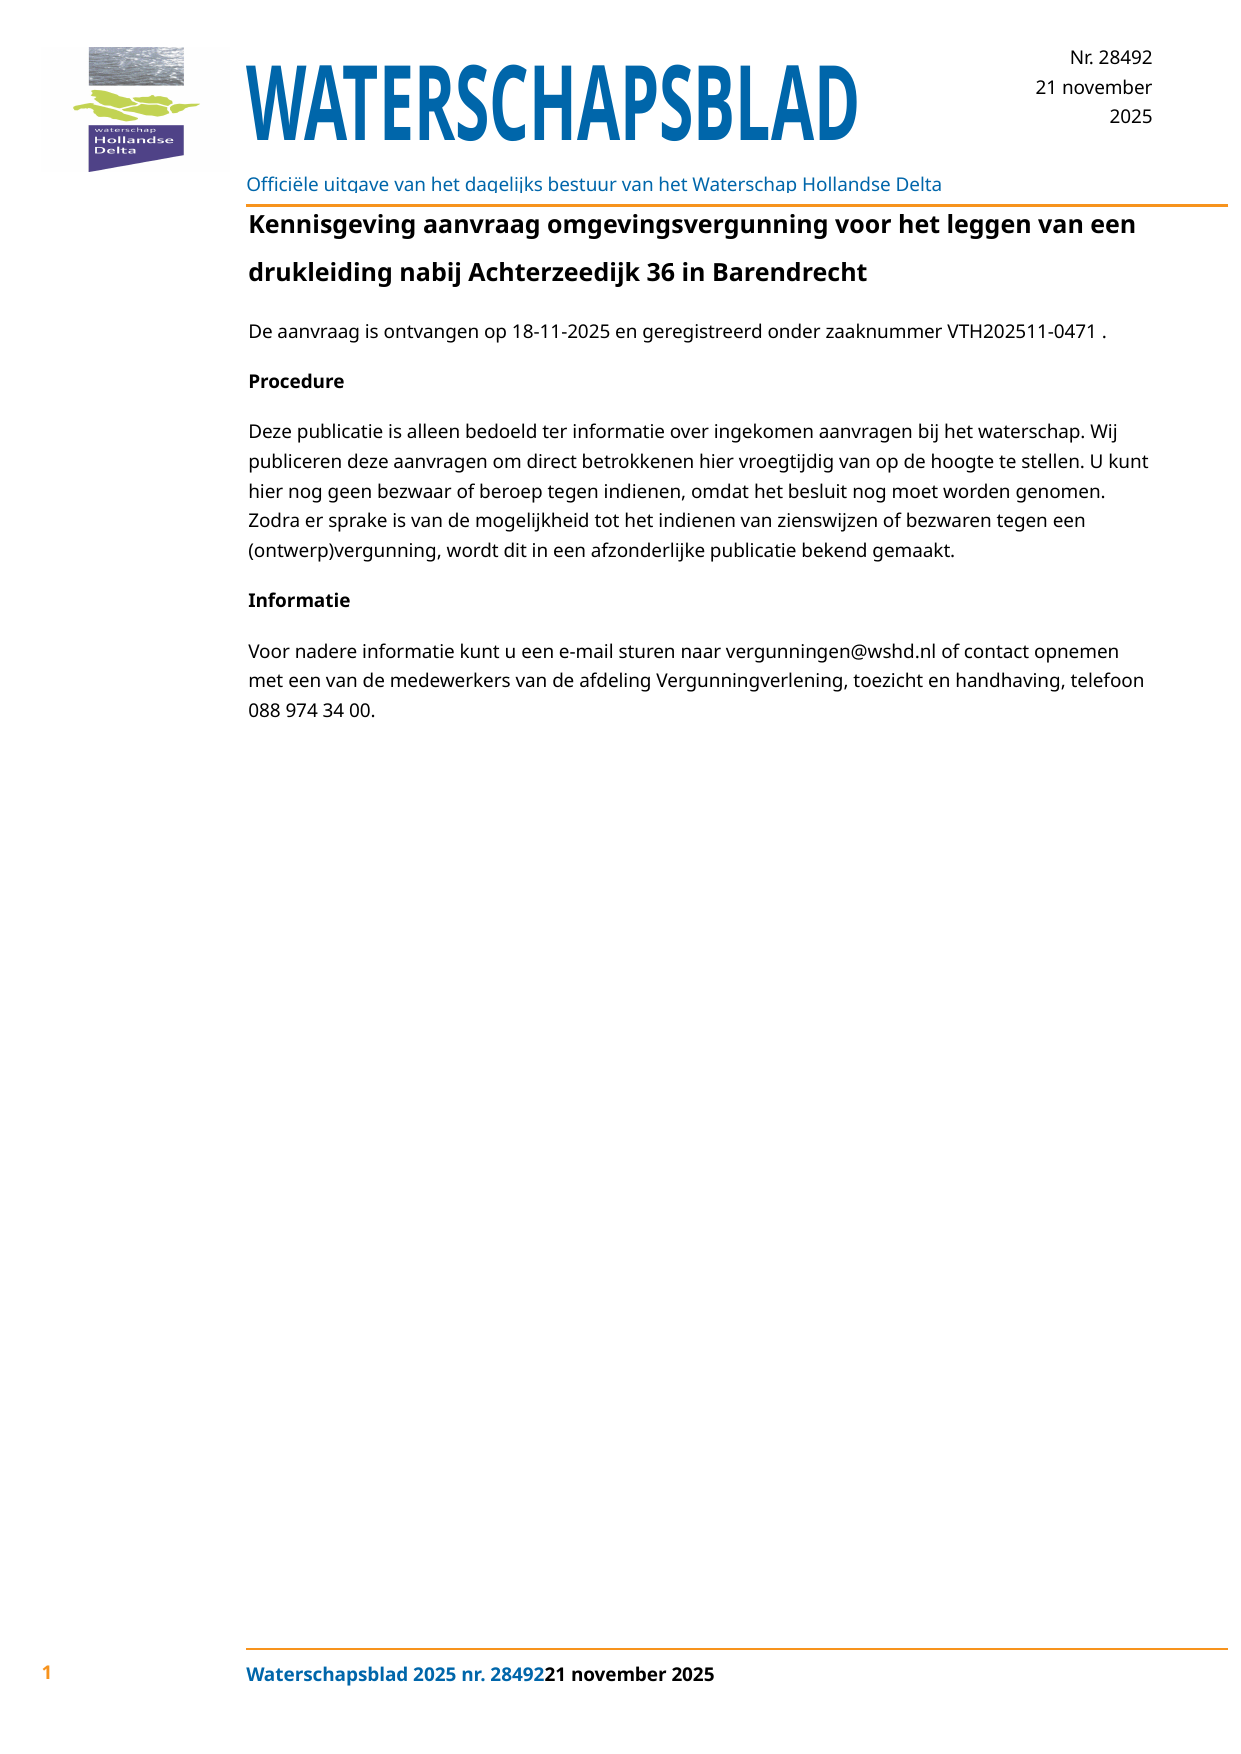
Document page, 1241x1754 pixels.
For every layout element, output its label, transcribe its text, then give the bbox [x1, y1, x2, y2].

picture [41, 47, 231, 172]
text Procedure [248, 368, 1152, 394]
text Deze publicatie is alleen bedoeld ter informatie over ingekomen aanvragen bij het waterschap. Wij publiceren deze aanvragen om direct betrokkenen hier vroegtijdig van op de hoogte te stellen. U kunt hier nog geen bezwaar of beroep tegen indienen, omdat het besluit nog moet worden genomen. Zodra er sprake is van de mogelijkheid tot het indienen van zienswijzen of bezwaren tegen een (ontwerp)vergunning, wordt dit in een afzonderlijke publicatie bekend gemaakt. [248, 419, 1152, 563]
text Informatie [248, 587, 1152, 613]
text Kennisgeving aanvraag omgevingsvergunning voor het leggen van een drukleiding nabij Achterzeedijk 36 in Barendrecht [248, 207, 1152, 288]
text Voor nadere informatie kunt u een e-mail sturen naar vergunningen@wshd.nl of contact opnemen met een van de medewerkers van de afdeling Vergunningverlening, toezicht en handhaving, telefoon 088 974 34 00. [248, 638, 1152, 723]
text De aanvraag is ontvangen op 18-11-2025 en geregistreerd onder zaaknummer VTH202511-0471 . [248, 318, 1152, 344]
